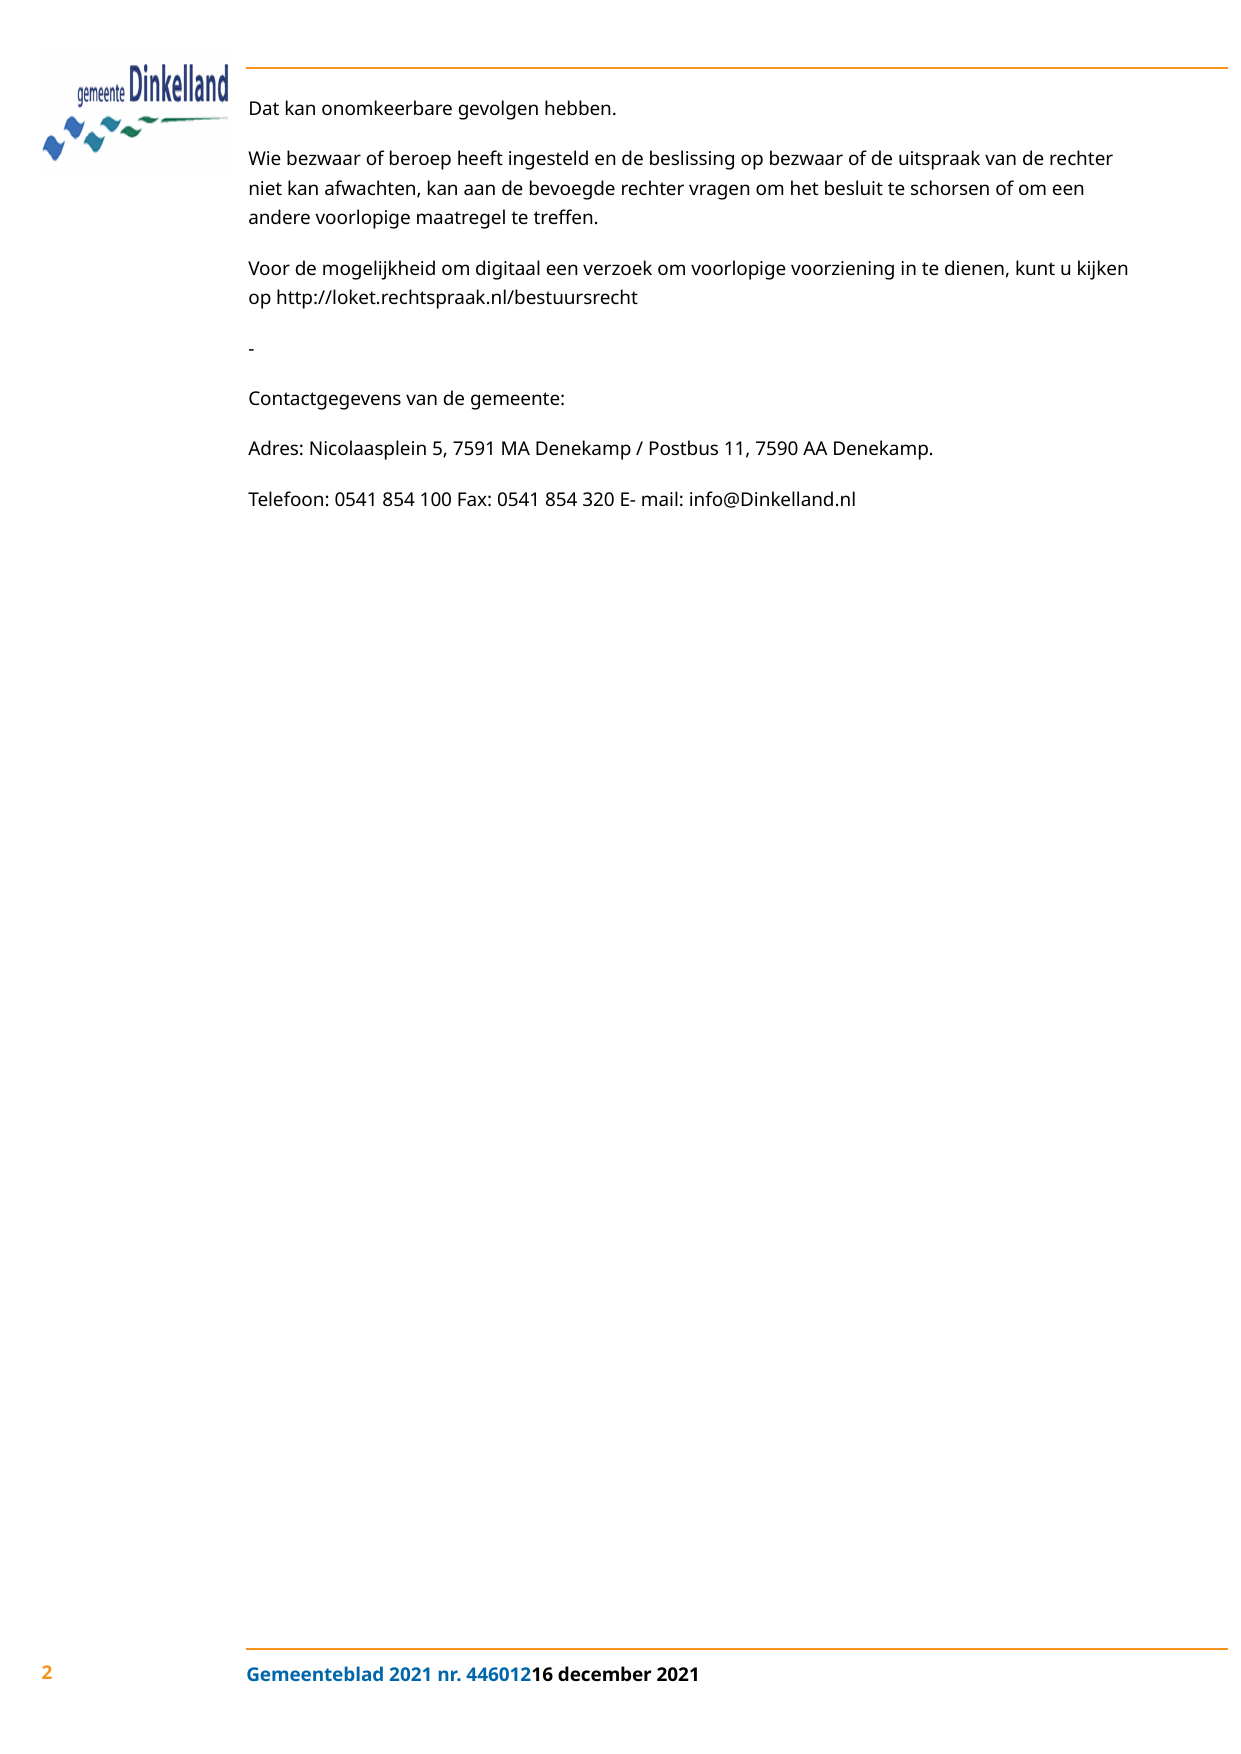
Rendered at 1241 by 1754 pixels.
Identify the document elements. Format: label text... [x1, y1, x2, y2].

text - [248, 335, 1152, 361]
text Contactgegevens van de gemeente: [248, 385, 1152, 411]
text Adres: Nicolaasplein 5, 7591 MA Denekamp / Postbus 11, 7590 AA Denekamp. [248, 436, 1152, 461]
text Telefoon: 0541 854 100 Fax: 0541 854 320 E- mail: info@Dinkelland.nl [248, 486, 1152, 512]
text Voor de mogelijkheid om digitaal een verzoek om voorlopige voorziening in te dienen, kunt u kijken op http://loket.rechtspraak.nl/bestuursrecht [248, 255, 1152, 310]
text Dat kan onomkeerbare gevolgen hebben. [248, 95, 1152, 121]
text Wie bezwaar of beroep heeft ingesteld en de beslissing op bezwaar of de uitspraak van de rechter niet kan afwachten, kan aan de bevoegde rechter vragen om het besluit te schorsen of om een andere voorlopige maatregel te treffen. [248, 145, 1152, 230]
picture [41, 47, 231, 172]
